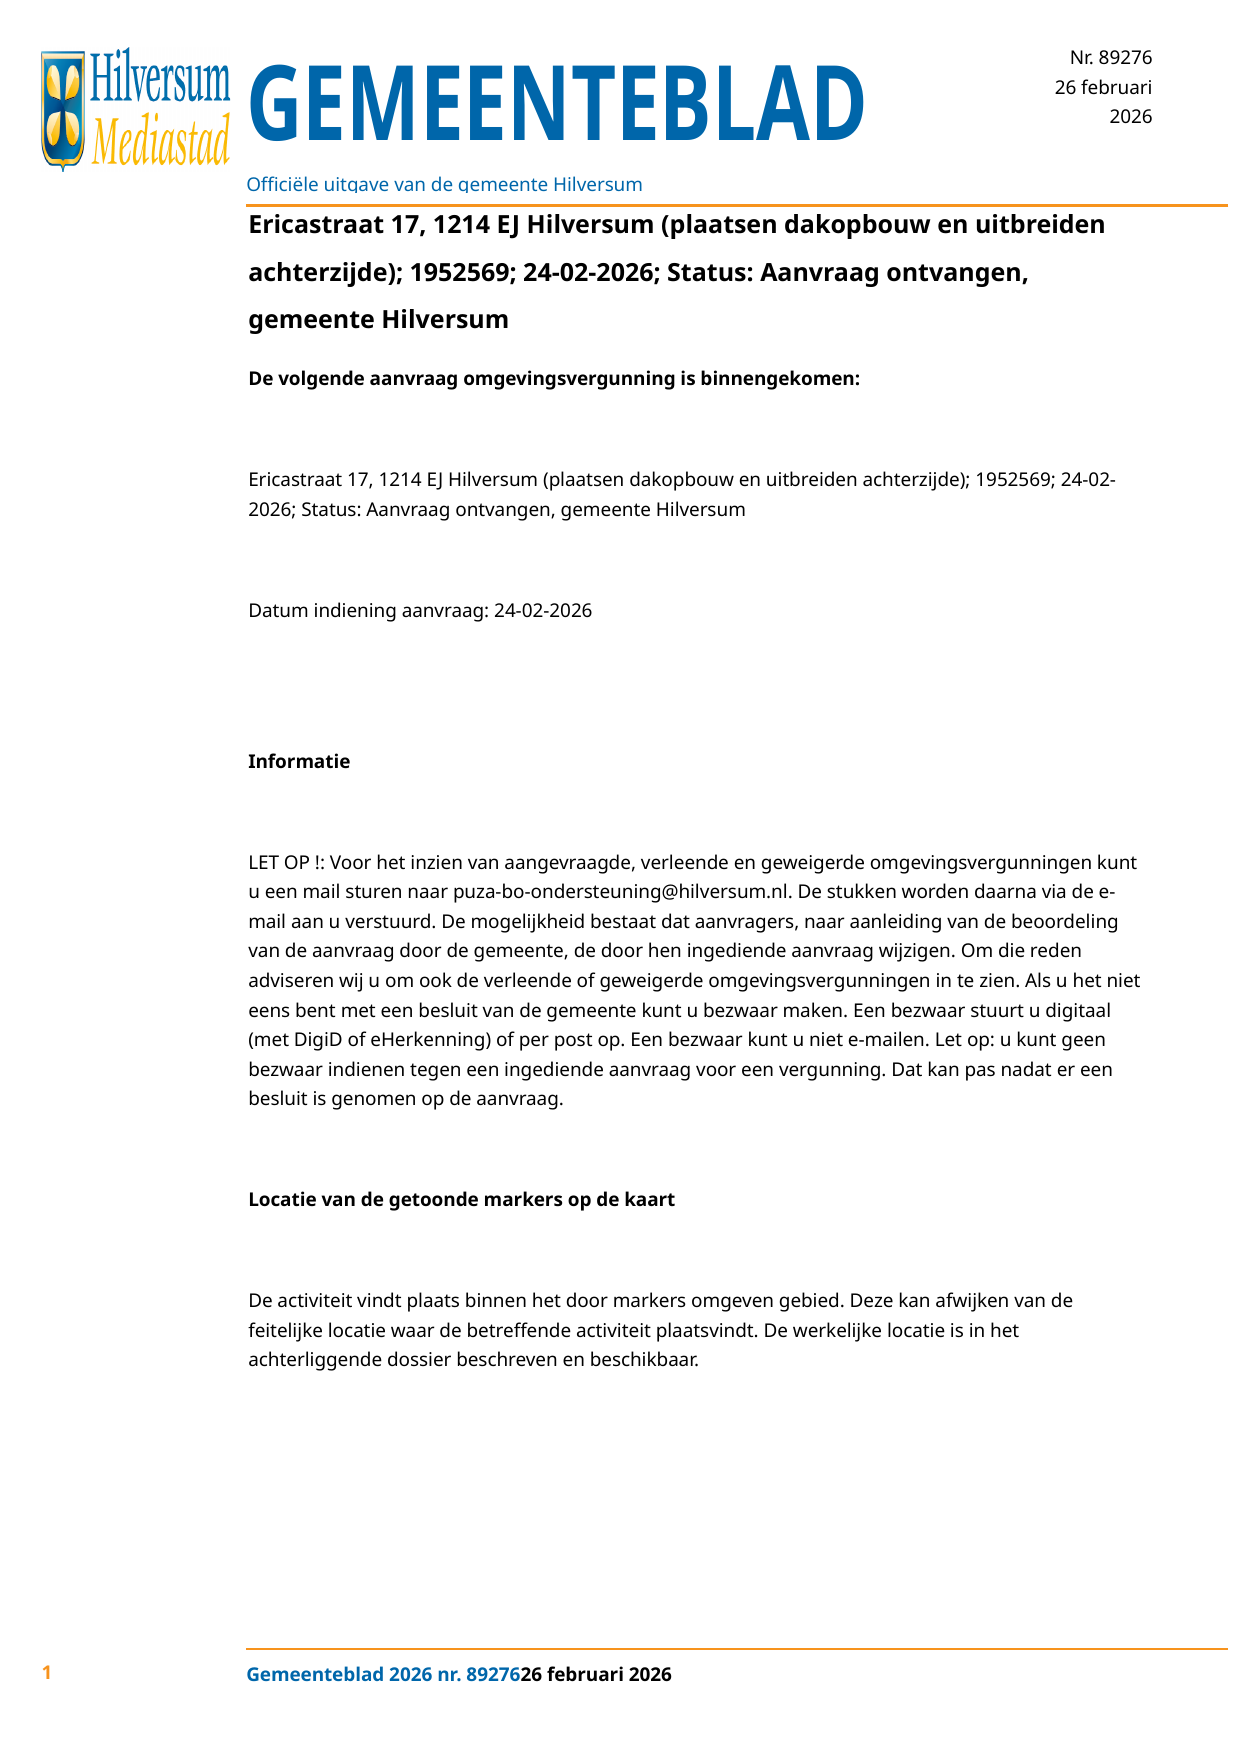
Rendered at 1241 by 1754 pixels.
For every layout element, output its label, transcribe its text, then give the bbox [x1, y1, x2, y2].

text Ericastraat 17, 1214 EJ Hilversum (plaatsen dakopbouw en uitbreiden achterzijde); 1952569; 24-02-2026; Status: Aanvraag ontvangen, gemeente Hilversum [248, 466, 1152, 522]
text De volgende aanvraag omgevingsvergunning is binnengekomen: [248, 366, 1152, 391]
text LET OP !: Voor het inzien van aangevraagde, verleende en geweigerde omgevingsvergunningen kunt u een mail sturen naar puza-bo-ondersteuning@hilversum.nl. De stukken worden daarna via de e-mail aan u verstuurd. De mogelijkheid bestaat dat aanvragers, naar aanleiding van de beoordeling van de aanvraag door de gemeente, de door hen ingediende aanvraag wijzigen. Om die reden adviseren wij u om ook de verleende of geweigerde omgevingsvergunningen in te zien. Als u het niet eens bent met een besluit van de gemeente kunt u bezwaar maken. Een bezwaar stuurt u digitaal (met DigiD of eHerkenning) of per post op. Een bezwaar kunt u niet e-mailen. Let op: u kunt geen bezwaar indienen tegen een ingediende aanvraag voor een vergunning. Dat kan pas nadat er een besluit is genomen op de aanvraag. [248, 849, 1152, 1111]
text Locatie van de getoonde markers op de kaart [248, 1186, 1152, 1212]
text Informatie [248, 748, 1152, 774]
text De activiteit vindt plaats binnen het door markers omgeven gebied. Deze kan afwijken van de feitelijke locatie waar de betreffende activiteit plaatsvindt. De werkelijke locatie is in het achterliggende dossier beschreven en beschikbaar. [248, 1287, 1152, 1372]
text Datum indiening aanvraag: 24-02-2026 [248, 597, 1152, 622]
text Ericastraat 17, 1214 EJ Hilversum (plaatsen dakopbouw en uitbreiden achterzijde); 1952569; 24-02-2026; Status: Aanvraag ontvangen, gemeente Hilversum [248, 207, 1152, 336]
picture [41, 47, 231, 172]
